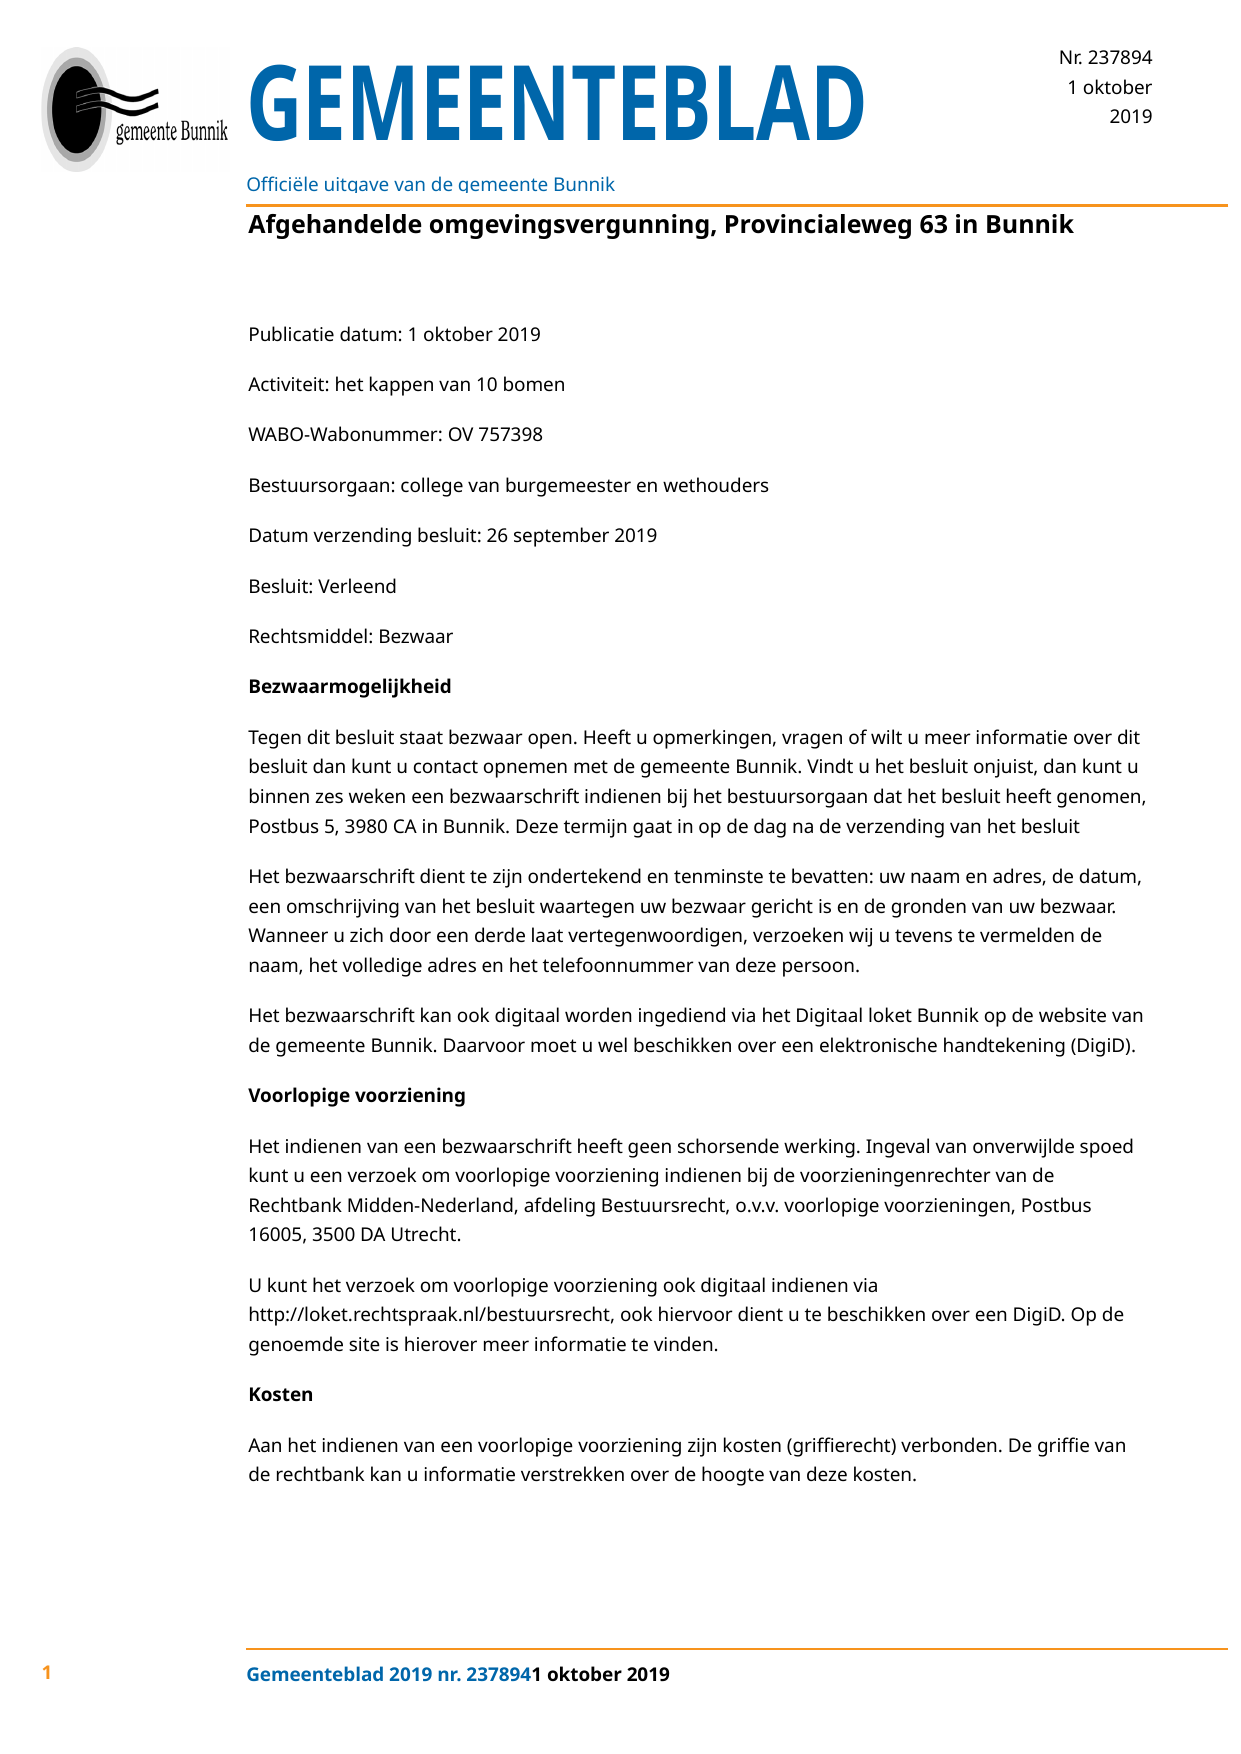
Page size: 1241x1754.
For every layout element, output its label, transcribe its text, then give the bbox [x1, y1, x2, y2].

text Publicatie datum: 1 oktober 2019 [248, 321, 1152, 346]
picture [41, 47, 231, 172]
text Het bezwaarschrift dient te zijn ondertekend en tenminste te bevatten: uw naam en adres, de datum, een omschrijving van het besluit waartegen uw bezwaar gericht is en de gronden van uw bezwaar. Wanneer u zich door een derde laat vertegenwoordigen, verzoeken wij u tevens te vermelden de naam, het volledige adres en het telefoonnummer van deze persoon. [248, 863, 1152, 978]
text Voorlopige voorziening [248, 1082, 1152, 1108]
text Tegen dit besluit staat bezwaar open. Heeft u opmerkingen, vragen of wilt u meer informatie over dit besluit dan kunt u contact opnemen met de gemeente Bunnik. Vindt u het besluit onjuist, dan kunt u binnen zes weken een bezwaarschrift indienen bij het bestuursorgaan dat het besluit heeft genomen, Postbus 5, 3980 CA in Bunnik. Deze termijn gaat in op de dag na de verzending van het besluit [248, 724, 1152, 838]
text Rechtsmiddel: Bezwaar [248, 623, 1152, 649]
text Kosten [248, 1382, 1152, 1407]
text Bestuursorgaan: college van burgemeester en wethouders [248, 472, 1152, 498]
text Bezwaarmogelijkheid [248, 674, 1152, 699]
text Afgehandelde omgevingsvergunning, Provincialeweg 63 in Bunnik [248, 207, 1152, 241]
text Besluit: Verleend [248, 573, 1152, 598]
text Aan het indienen van een voorlopige voorziening zijn kosten (griffierecht) verbonden. De griffie van de rechtbank kan u informatie verstrekken over de hoogte van deze kosten. [248, 1432, 1152, 1487]
text Datum verzending besluit: 26 september 2019 [248, 522, 1152, 548]
text Het bezwaarschrift kan ook digitaal worden ingediend via het Digitaal loket Bunnik op de website van de gemeente Bunnik. Daarvoor moet u wel beschikken over een elektronische handtekening (DigiD). [248, 1002, 1152, 1058]
text Activiteit: het kappen van 10 bomen [248, 371, 1152, 397]
text Het indienen van een bezwaarschrift heeft geen schorsende werking. Ingeval van onverwijlde spoed kunt u een verzoek om voorlopige voorziening indienen bij de voorzieningenrechter van de Rechtbank Midden-Nederland, afdeling Bestuursrecht, o.v.v. voorlopige voorzieningen, Postbus 16005, 3500 DA Utrecht. [248, 1133, 1152, 1247]
text WABO-Wabonummer: OV 757398 [248, 422, 1152, 447]
text U kunt het verzoek om voorlopige voorziening ook digitaal indienen via http://loket.rechtspraak.nl/bestuursrecht, ook hiervoor dient u te beschikken over een DigiD. Op de genoemde site is hierover meer informatie te vinden. [248, 1272, 1152, 1357]
